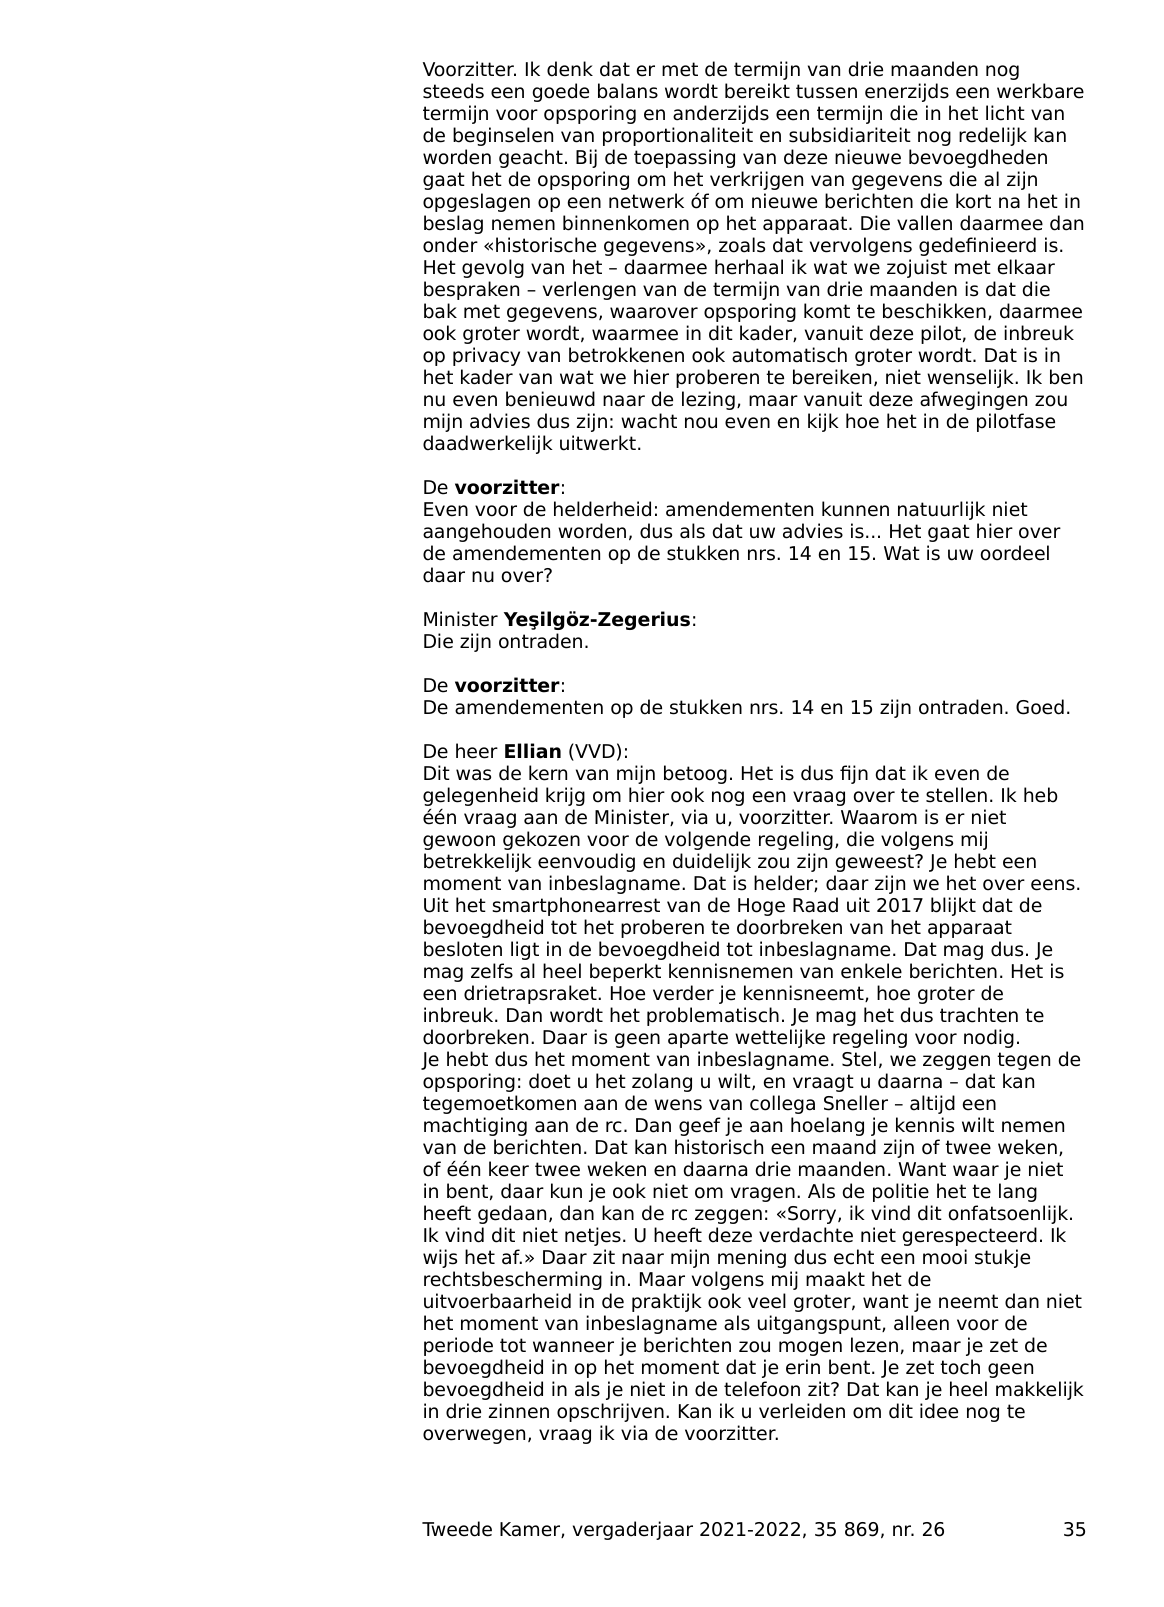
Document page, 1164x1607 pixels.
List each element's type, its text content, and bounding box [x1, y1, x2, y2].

text De voorzitter: [422, 675, 1087, 697]
text Minister Yeşilgöz-Zegerius: [422, 609, 1087, 631]
text De amendementen op de stukken nrs. 14 en 15 zijn ontraden. Goed. [422, 697, 1087, 719]
text De heer Ellian (VVD): [422, 741, 1087, 763]
text De voorzitter: [422, 477, 1087, 499]
text Dit was de kern van mijn betoog. Het is dus fijn dat ik even de gelegenheid krijg om hier ook nog een vraag over te stellen. Ik heb één vraag aan de Minister, via u, voorzitter. Waarom is er niet gewoon gekozen voor de volgende regeling, die volgens mij betrekkelijk eenvoudig en duidelijk zou zijn geweest? Je hebt een moment van inbeslagname. Dat is helder; daar zijn we het over eens. Uit het smartphonearrest van de Hoge Raad uit 2017 blijkt dat de bevoegdheid tot het proberen te doorbreken van het apparaat besloten ligt in de bevoegdheid tot inbeslagname. Dat mag dus. Je mag zelfs al heel beperkt kennisnemen van enkele berichten. Het is een drietrapsraket. Hoe verder je kennisneemt, hoe groter de inbreuk. Dan wordt het problematisch. Je mag het dus trachten te doorbreken. Daar is geen aparte wettelijke regeling voor nodig. [422, 763, 1087, 1049]
text Je hebt dus het moment van inbeslagname. Stel, we zeggen tegen de opsporing: doet u het zolang u wilt, en vraagt u daarna – dat kan tegemoetkomen aan de wens van collega Sneller – altijd een machtiging aan de rc. Dan geef je aan hoelang je kennis wilt nemen van de berichten. Dat kan historisch een maand zijn of twee weken, of één keer twee weken en daarna drie maanden. Want waar je niet in bent, daar kun je ook niet om vragen. Als de politie het te lang heeft gedaan, dan kan de rc zeggen: «Sorry, ik vind dit onfatsoenlijk. Ik vind dit niet netjes. U heeft deze verdachte niet gerespecteerd. Ik wijs het af.» Daar zit naar mijn mening dus echt een mooi stukje rechtsbescherming in. Maar volgens mij maakt het de uitvoerbaarheid in de praktijk ook veel groter, want je neemt dan niet het moment van inbeslagname als uitgangspunt, alleen voor de periode tot wanneer je berichten zou mogen lezen, maar je zet de bevoegdheid in op het moment dat je erin bent. Je zet toch geen bevoegdheid in als je niet in de telefoon zit? Dat kan je heel makkelijk in drie zinnen opschrijven. Kan ik u verleiden om dit idee nog te overwegen, vraag ik via de voorzitter. [422, 1049, 1087, 1444]
text Voorzitter. Ik denk dat er met de termijn van drie maanden nog steeds een goede balans wordt bereikt tussen enerzijds een werkbare termijn voor opsporing en anderzijds een termijn die in het licht van de beginselen van proportionaliteit en subsidiariteit nog redelijk kan worden geacht. Bij de toepassing van deze nieuwe bevoegdheden gaat het de opsporing om het verkrijgen van gegevens die al zijn opgeslagen op een netwerk óf om nieuwe berichten die kort na het in beslag nemen binnenkomen op het apparaat. Die vallen daarmee dan onder «historische gegevens», zoals dat vervolgens gedefinieerd is. [422, 59, 1087, 257]
text Die zijn ontraden. [422, 631, 1087, 653]
text Het gevolg van het – daarmee herhaal ik wat we zojuist met elkaar bespraken – verlengen van de termijn van drie maanden is dat die bak met gegevens, waarover opsporing komt te beschikken, daarmee ook groter wordt, waarmee in dit kader, vanuit deze pilot, de inbreuk op privacy van betrokkenen ook automatisch groter wordt. Dat is in het kader van wat we hier proberen te bereiken, niet wenselijk. Ik ben nu even benieuwd naar de lezing, maar vanuit deze afwegingen zou mijn advies dus zijn: wacht nou even en kijk hoe het in de pilotfase daadwerkelijk uitwerkt. [422, 257, 1087, 455]
text Even voor de helderheid: amendementen kunnen natuurlijk niet aangehouden worden, dus als dat uw advies is... Het gaat hier over de amendementen op de stukken nrs. 14 en 15. Wat is uw oordeel daar nu over? [422, 499, 1087, 587]
